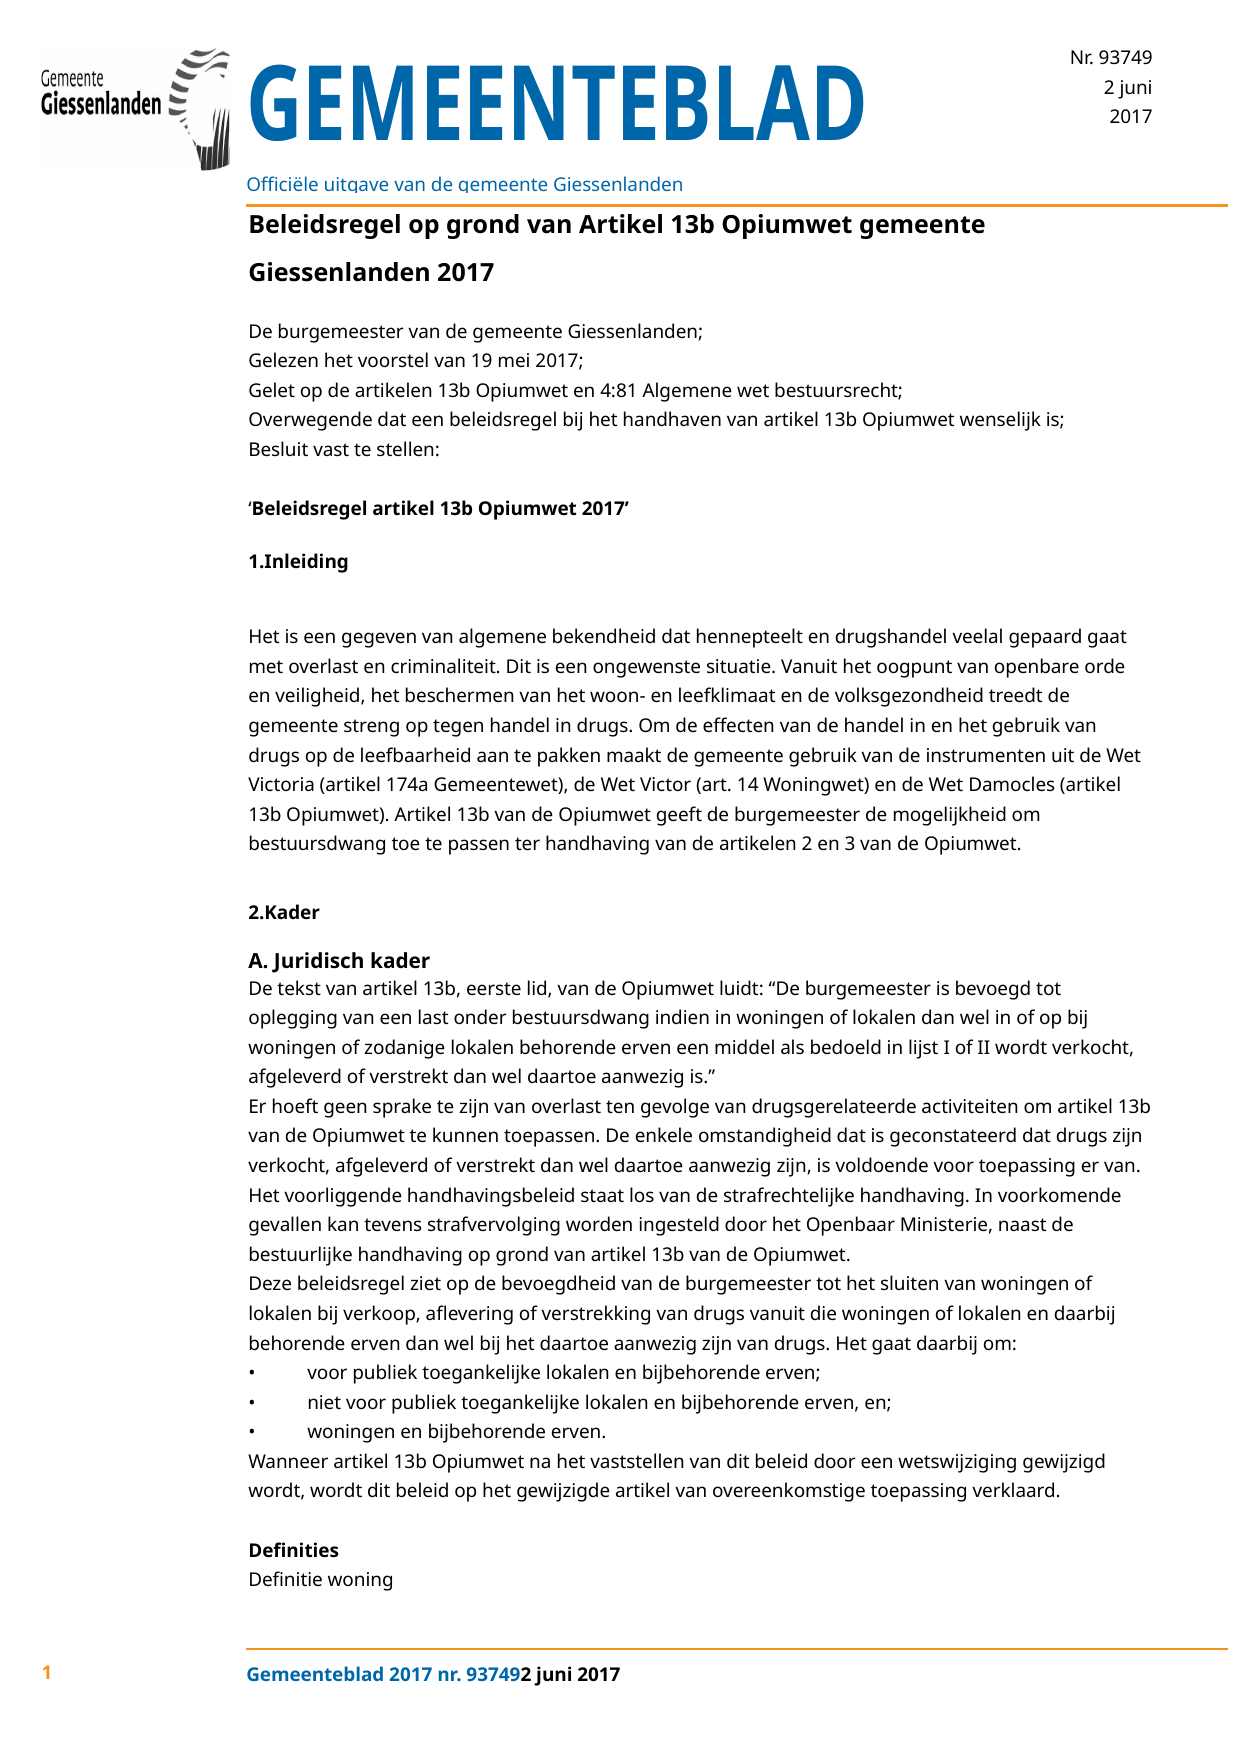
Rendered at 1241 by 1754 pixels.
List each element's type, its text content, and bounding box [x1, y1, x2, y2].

text ‘Beleidsregel artikel 13b Opiumwet 2017’ [248, 495, 1152, 521]
picture [41, 47, 231, 172]
text Gelet op de artikelen 13b Opiumwet en 4:81 Algemene wet bestuursrecht; [248, 377, 1152, 403]
text Definities [248, 1537, 1152, 1563]
text Het is een gegeven van algemene bekendheid dat hennepteelt en drugshandel veelal gepaard gaat met overlast en criminaliteit. Dit is een ongewenste situatie. Vanuit het oogpunt van openbare orde en veiligheid, het beschermen van het woon- en leefklimaat en de volksgezondheid treedt de gemeente streng op tegen handel in drugs. Om de effecten van de handel in en het gebruik van drugs op de leefbaarheid aan te pakken maakt de gemeente gebruik van de instrumenten uit de Wet Victoria (artikel 174a Gemeentewet), de Wet Victor (art. 14 Woningwet) en de Wet Damocles (artikel 13b Opiumwet). Artikel 13b van de Opiumwet geeft de burgemeester de mogelijkheid om bestuursdwang toe te passen ter handhaving van de artikelen 2 en 3 van de Opiumwet. [248, 623, 1152, 856]
text Overwegende dat een beleidsregel bij het handhaven van artikel 13b Opiumwet wenselijk is; [248, 407, 1152, 432]
text Beleidsregel op grond van Artikel 13b Opiumwet gemeente Giessenlanden 2017 [248, 207, 1152, 288]
text Deze beleidsregel ziet op de bevoegdheid van de burgemeester tot het sluiten van woningen of lokalen bij verkoop, aflevering of verstrekking van drugs vanuit die woningen of lokalen en daarbij behorende erven dan wel bij het daartoe aanwezig zijn van drugs. Het gaat daarbij om: [248, 1271, 1152, 1356]
text Besluit vast te stellen: [248, 436, 1152, 462]
list voor publiek toegankelijke lokalen en bijbehorende erven; [248, 1359, 1152, 1385]
list niet voor publiek toegankelijke lokalen en bijbehorende erven, en; [248, 1389, 1152, 1415]
text Gelezen het voorstel van 19 mei 2017; [248, 347, 1152, 373]
text Het voorliggende handhavingsbeleid staat los van de strafrechtelijke handhaving. In voorkomende gevallen kan tevens strafvervolging worden ingesteld door het Openbaar Ministerie, naast de bestuurlijke handhaving op grond van artikel 13b van de Opiumwet. [248, 1182, 1152, 1267]
list woningen en bijbehorende erven. [248, 1418, 1152, 1444]
text Er hoeft geen sprake te zijn van overlast ten gevolge van drugsgerelateerde activiteiten om artikel 13b van de Opiumwet te kunnen toepassen. De enkele omstandigheid dat is geconstateerd dat drugs zijn verkocht, afgeleverd of verstrekt dan wel daartoe aanwezig zijn, is voldoende voor toepassing er van. [248, 1093, 1152, 1178]
text 1.Inleiding [248, 546, 1152, 574]
text De tekst van artikel 13b, eerste lid, van de Opiumwet luidt: “De burgemeester is bevoegd tot oplegging van een last onder bestuursdwang indien in woningen of lokalen dan wel in of op bij woningen of zodanige lokalen behorende erven een middel als bedoeld in lijst I of II wordt verkocht, afgeleverd of verstrekt dan wel daartoe aanwezig is.” [248, 975, 1152, 1089]
text Wanneer artikel 13b Opiumwet na het vaststellen van dit beleid door een wetswijziging gewijzigd wordt, wordt dit beleid op het gewijzigde artikel van overeenkomstige toepassing verklaard. [248, 1448, 1152, 1503]
text Definitie woning [248, 1566, 1152, 1592]
text De burgemeester van de gemeente Giessenlanden; [248, 318, 1152, 344]
text 2.Kader [248, 897, 1152, 926]
text A. Juridisch kader [248, 946, 1152, 975]
